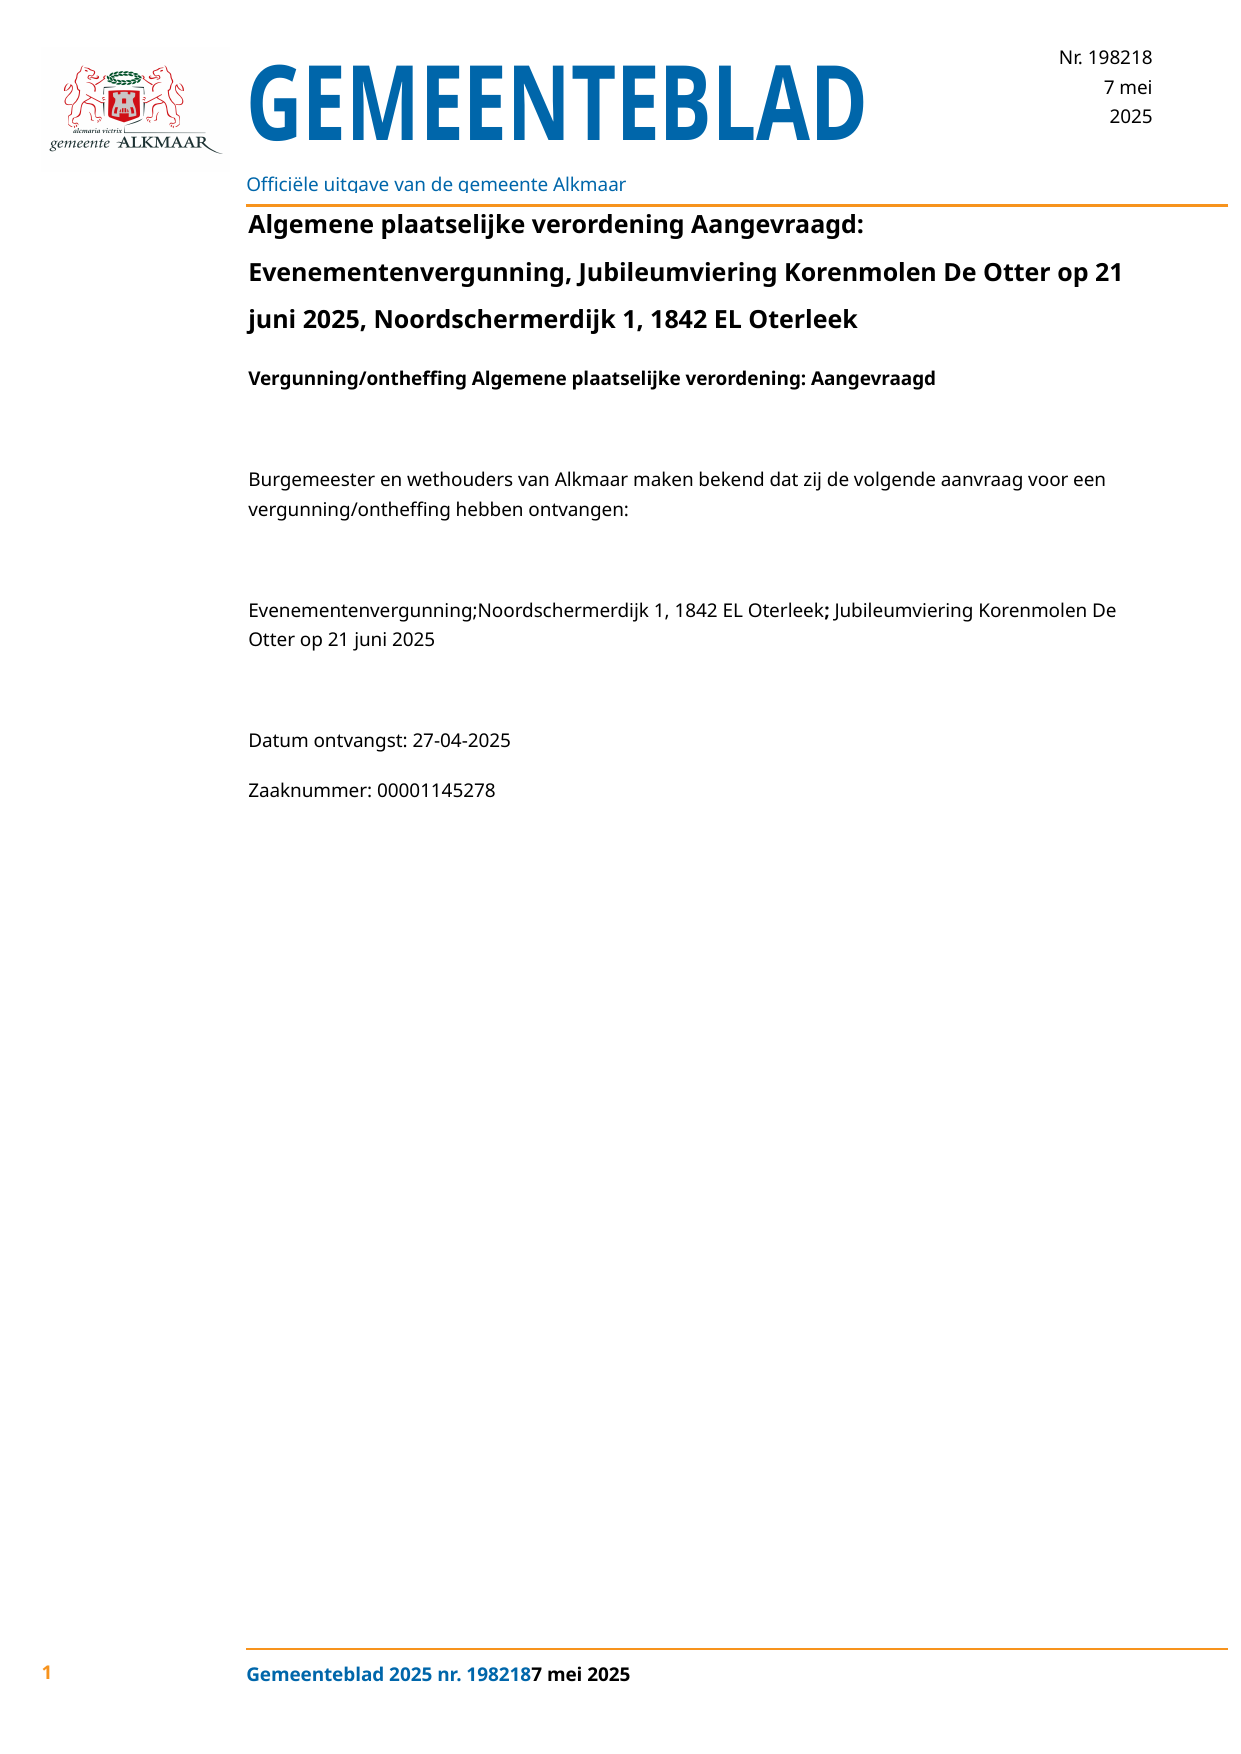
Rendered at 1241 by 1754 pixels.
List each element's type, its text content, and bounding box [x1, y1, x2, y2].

text Zaaknummer: 00001145278 [248, 778, 1152, 803]
text Burgemeester en wethouders van Alkmaar maken bekend dat zij de volgende aanvraag voor een vergunning/ontheffing hebben ontvangen: [248, 466, 1152, 522]
text Algemene plaatselijke verordening Aangevraagd: Evenementenvergunning, Jubileumviering Korenmolen De Otter op 21 juni 2025, Noordschermerdijk 1, 1842 EL Oterleek [248, 207, 1152, 336]
text Vergunning/ontheffing Algemene plaatselijke verordening: Aangevraagd [248, 366, 1152, 391]
text Evenementenvergunning;Noordschermerdijk 1, 1842 EL Oterleek; Jubileumviering Korenmolen De Otter op 21 juni 2025 [248, 597, 1152, 652]
text Datum ontvangst: 27-04-2025 [248, 727, 1152, 753]
picture [41, 47, 231, 172]
